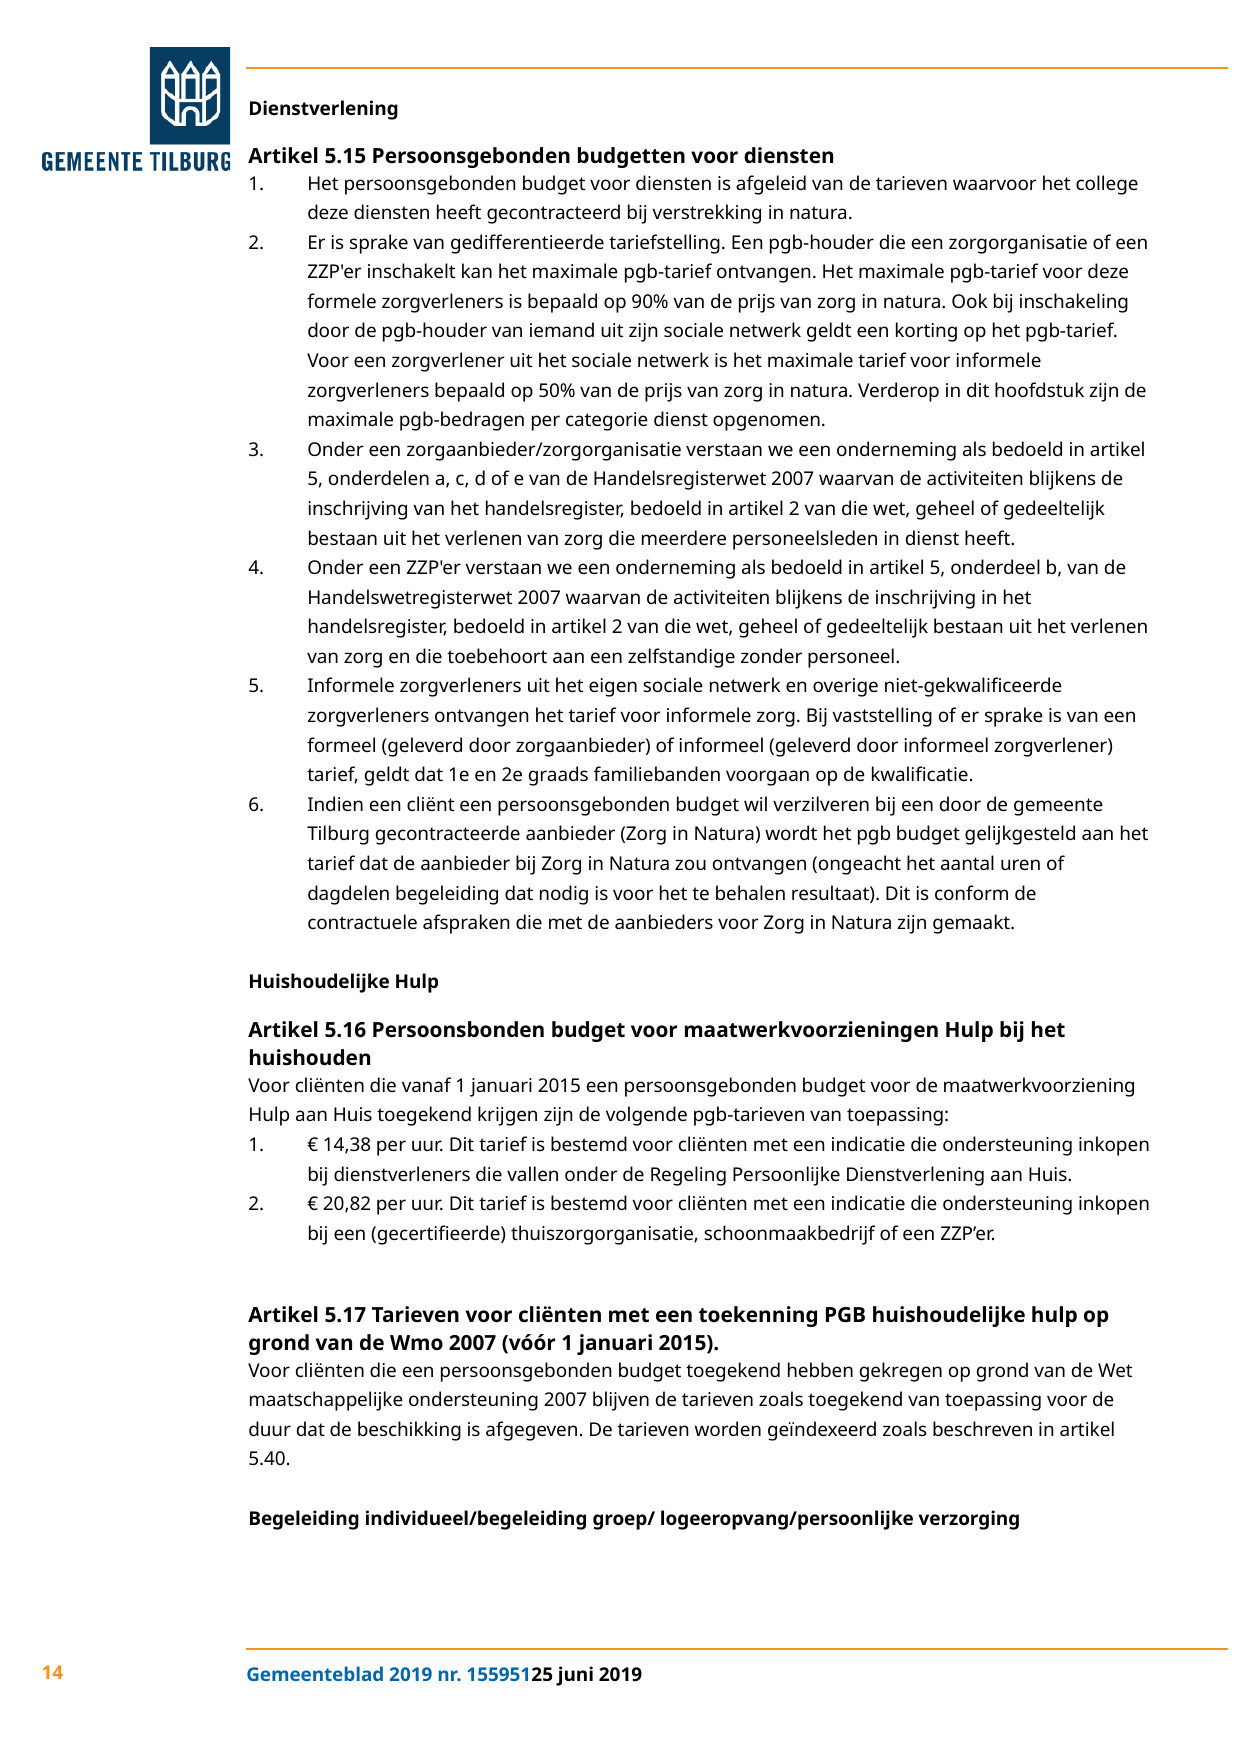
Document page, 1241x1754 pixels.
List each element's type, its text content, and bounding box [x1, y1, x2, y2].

list Indien een cliënt een persoonsgebonden budget wil verzilveren bij een door de gemeente Tilburg gecontracteerde aanbieder (Zorg in Natura) wordt het pgb budget gelijkgesteld aan het tarief dat de aanbieder bij Zorg in Natura zou ontvangen (ongeacht het aantal uren of dagdelen begeleiding dat nodig is voor het te behalen resultaat). Dit is conform de contractuele afspraken die met de aanbieders voor Zorg in Natura zijn gemaakt. [248, 791, 1152, 935]
list Onder een ZZP'er verstaan we een onderneming als bedoeld in artikel 5, onderdeel b, van de Handelswetregisterwet 2007 waarvan de activiteiten blijkens de inschrijving in het handelsregister, bedoeld in artikel 2 van die wet, geheel of gedeeltelijk bestaan uit het verlenen van zorg en die toebehoort aan een zelfstandige zonder personeel. [248, 554, 1152, 669]
text Artikel 5.16 Persoonsbonden budget voor maatwerkvoorzieningen Hulp bij het huishouden [248, 1015, 1152, 1072]
text Dienstverlening [248, 95, 1152, 121]
list Onder een zorgaanbieder/zorgorganisatie verstaan we een onderneming als bedoeld in artikel 5, onderdelen a, c, d of e van de Handelsregisterwet 2007 waarvan de activiteiten blijkens de inschrijving van het handelsregister, bedoeld in artikel 2 van die wet, geheel of gedeeltelijk bestaan uit het verlenen van zorg die meerdere personeelsleden in dienst heeft. [248, 436, 1152, 551]
list Informele zorgverleners uit het eigen sociale netwerk en overige niet-gekwalificeerde zorgverleners ontvangen het tarief voor informele zorg. Bij vaststelling of er sprake is van een formeel (geleverd door zorgaanbieder) of informeel (geleverd door informeel zorgverlener) tarief, geldt dat 1e en 2e graads familiebanden voorgaan op de kwalificatie. [248, 673, 1152, 787]
text Begeleiding individueel/begeleiding groep/ logeeropvang/persoonlijke verzorging [248, 1505, 1152, 1530]
text Artikel 5.17 Tarieven voor cliënten met een toekenning PGB huishoudelijke hulp op grond van de Wmo 2007 (vóór 1 januari 2015). [248, 1300, 1152, 1357]
list € 14,38 per uur. Dit tarief is bestemd voor cliënten met een indicatie die ondersteuning inkopen bij dienstverleners die vallen onder de Regeling Persoonlijke Dienstverlening aan Huis. [248, 1131, 1152, 1186]
text Voor cliënten die vanaf 1 januari 2015 een persoonsgebonden budget voor de maatwerkvoorziening Hulp aan Huis toegekend krijgen zijn de volgende pgb-tarieven van toepassing: [248, 1072, 1152, 1127]
picture [41, 47, 231, 172]
text Voor cliënten die een persoonsgebonden budget toegekend hebben gekregen op grond van de Wet maatschappelijke ondersteuning 2007 blijven de tarieven zoals toegekend van toepassing voor de duur dat de beschikking is afgegeven. De tarieven worden geïndexeerd zoals beschreven in artikel 5.40. [248, 1357, 1152, 1471]
list Er is sprake van gedifferentieerde tariefstelling. Een pgb-houder die een zorgorganisatie of een ZZP'er inschakelt kan het maximale pgb-tarief ontvangen. Het maximale pgb-tarief voor deze formele zorgverleners is bepaald op 90% van de prijs van zorg in natura. Ook bij inschakeling door de pgb-houder van iemand uit zijn sociale netwerk geldt een korting op het pgb-tarief. Voor een zorgverlener uit het sociale netwerk is het maximale tarief voor informele zorgverleners bepaald op 50% van de prijs van zorg in natura. Verderop in dit hoofdstuk zijn de maximale pgb-bedragen per categorie dienst opgenomen. [248, 229, 1152, 432]
text Huishoudelijke Hulp [248, 968, 1152, 994]
list € 20,82 per uur. Dit tarief is bestemd voor cliënten met een indicatie die ondersteuning inkopen bij een (gecertifieerde) thuiszorgorganisatie, schoonmaakbedrijf of een ZZP’er. [248, 1190, 1152, 1246]
text Artikel 5.15 Persoonsgebonden budgetten voor diensten [248, 141, 1152, 170]
list Het persoonsgebonden budget voor diensten is afgeleid van de tarieven waarvoor het college deze diensten heeft gecontracteerd bij verstrekking in natura. [248, 170, 1152, 225]
